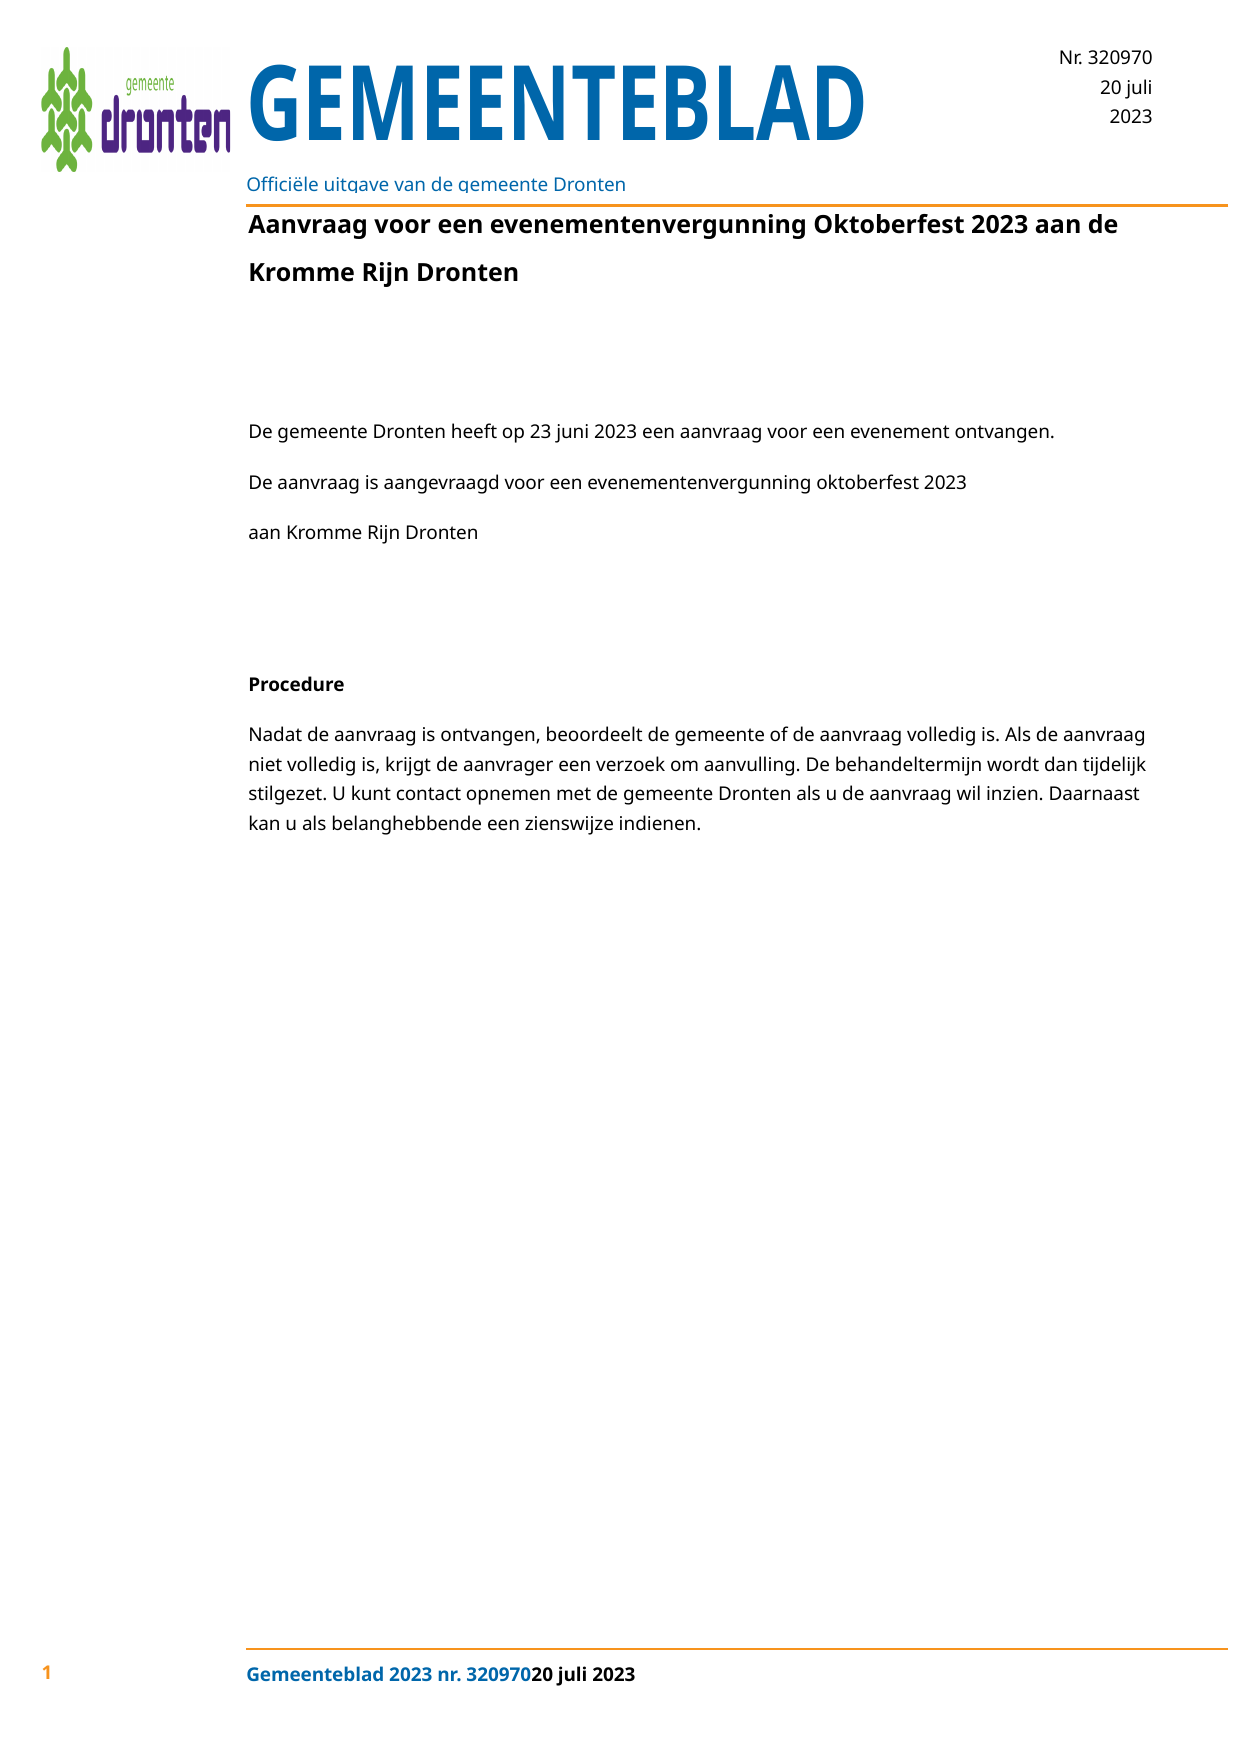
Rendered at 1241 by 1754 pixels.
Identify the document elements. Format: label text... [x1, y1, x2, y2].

text De gemeente Dronten heeft op 23 juni 2023 een aanvraag voor een evenement ontvangen. [248, 419, 1152, 444]
text Aanvraag voor een evenementenvergunning Oktoberfest 2023 aan de Kromme Rijn Dronten [248, 207, 1152, 288]
text Procedure [248, 671, 1152, 697]
text De aanvraag is aangevraagd voor een evenementenvergunning oktoberfest 2023 [248, 469, 1152, 495]
text Nadat de aanvraag is ontvangen, beoordeelt de gemeente of de aanvraag volledig is. Als de aanvraag niet volledig is, krijgt de aanvrager een verzoek om aanvulling. De behandeltermijn wordt dan tijdelijk stilgezet. U kunt contact opnemen met de gemeente Dronten als u de aanvraag wil inzien. Daarnaast kan u als belanghebbende een zienswijze indienen. [248, 721, 1152, 836]
picture [41, 47, 231, 172]
text aan Kromme Rijn Dronten [248, 519, 1152, 545]
